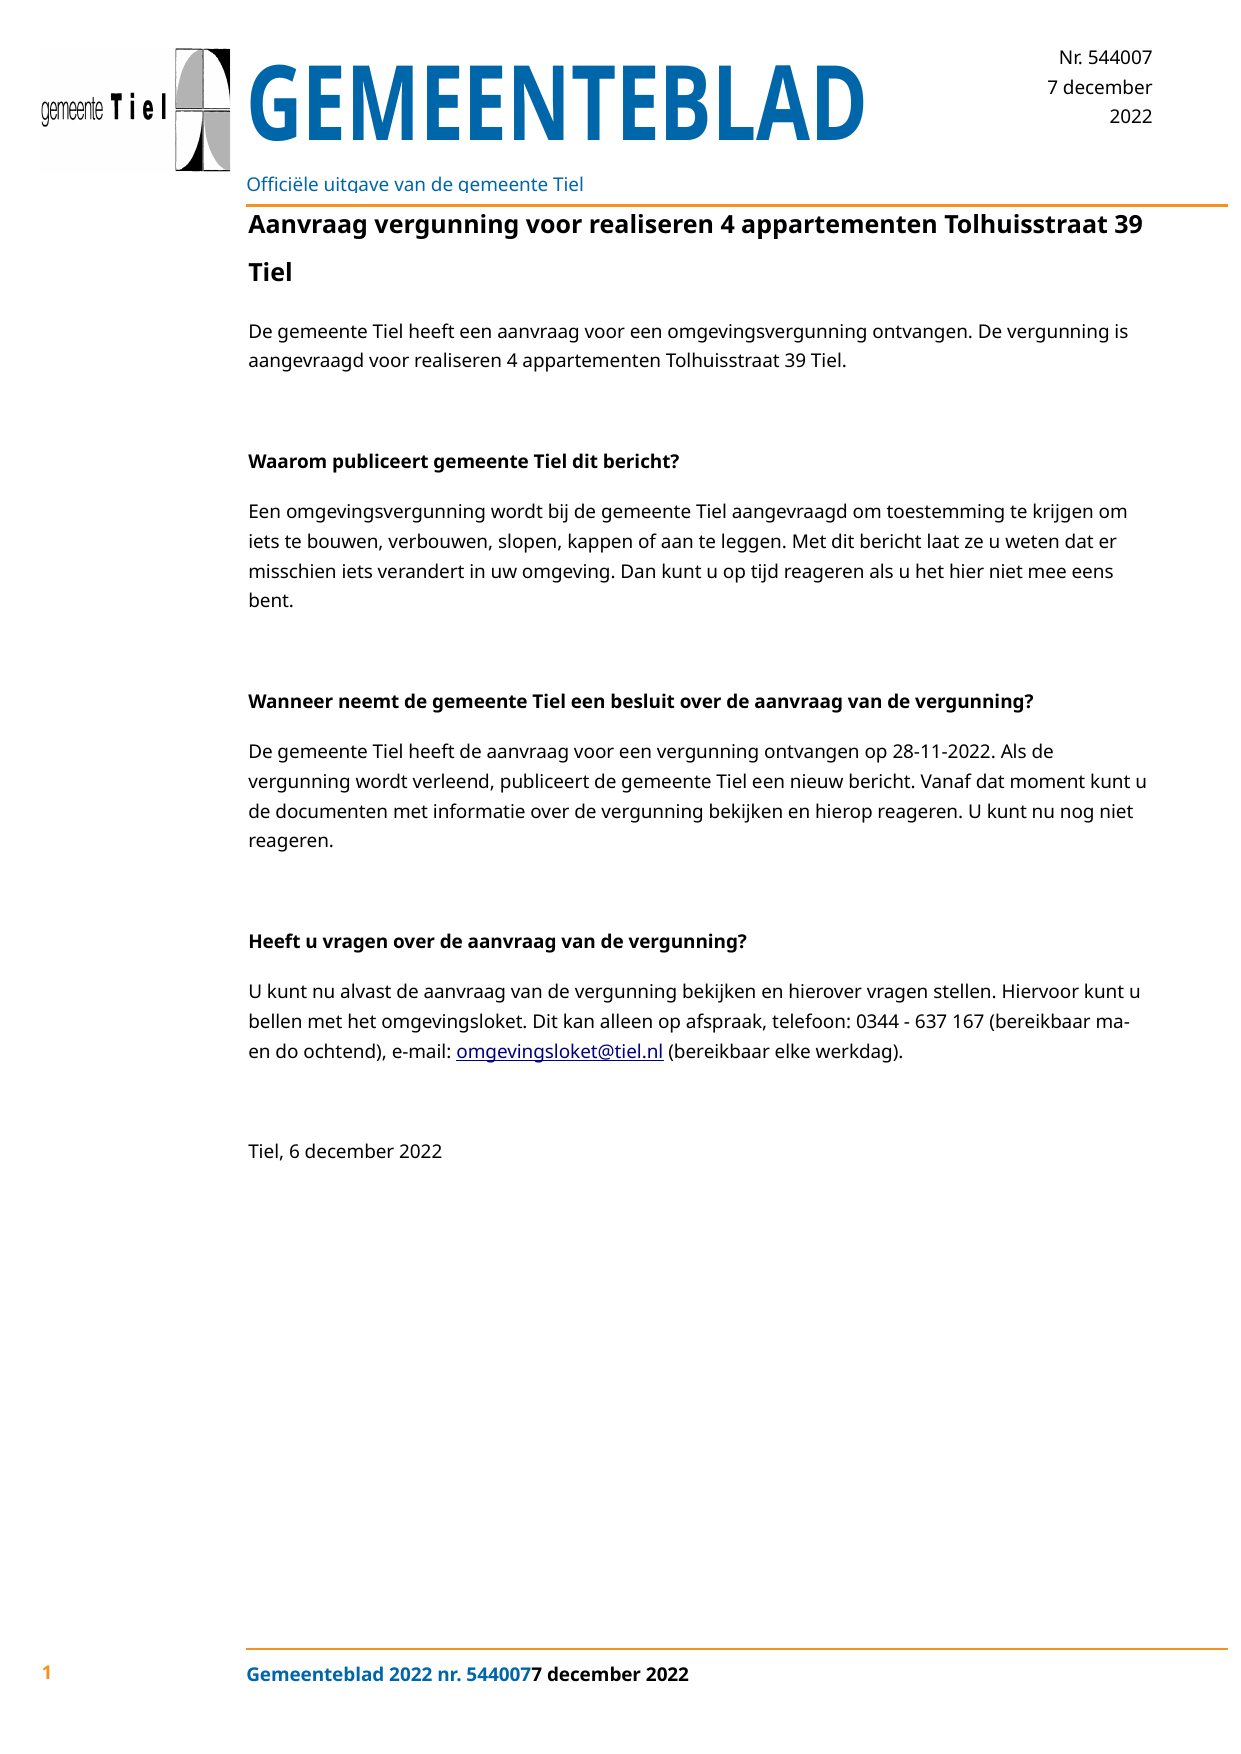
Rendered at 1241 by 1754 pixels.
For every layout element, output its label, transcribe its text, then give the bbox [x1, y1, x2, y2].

text Heeft u vragen over de aanvraag van de vergunning? [248, 928, 1152, 954]
text Waarom publiceert gemeente Tiel dit bericht? [248, 448, 1152, 474]
text De gemeente Tiel heeft een aanvraag voor een omgevingsvergunning ontvangen. De vergunning is aangevraagd voor realiseren 4 appartementen Tolhuisstraat 39 Tiel. [248, 318, 1152, 373]
text Aanvraag vergunning voor realiseren 4 appartementen Tolhuisstraat 39 Tiel [248, 207, 1152, 288]
text De gemeente Tiel heeft de aanvraag voor een vergunning ontvangen op 28-11-2022. Als de vergunning wordt verleend, publiceert de gemeente Tiel een nieuw bericht. Vanaf dat moment kunt u de documenten met informatie over de vergunning bekijken en hierop reageren. U kunt nu nog niet reageren. [248, 739, 1152, 853]
text Tiel, 6 december 2022 [248, 1139, 1152, 1164]
text Een omgevingsvergunning wordt bij de gemeente Tiel aangevraagd om toestemming te krijgen om iets te bouwen, verbouwen, slopen, kappen of aan te leggen. Met dit bericht laat ze u weten dat er misschien iets verandert in uw omgeving. Dan kunt u op tijd reageren als u het hier niet mee eens bent. [248, 499, 1152, 613]
text Wanneer neemt de gemeente Tiel een besluit over de aanvraag van de vergunning? [248, 688, 1152, 714]
picture [41, 47, 231, 172]
text U kunt nu alvast de aanvraag van de vergunning bekijken en hierover vragen stellen. Hiervoor kunt u bellen met het omgevingsloket. Dit kan alleen op afspraak, telefoon: 0344 - 637 167 (bereikbaar ma-en do ochtend), e-mail: omgevingsloket@tiel.nl (bereikbaar elke werkdag). [248, 979, 1152, 1064]
